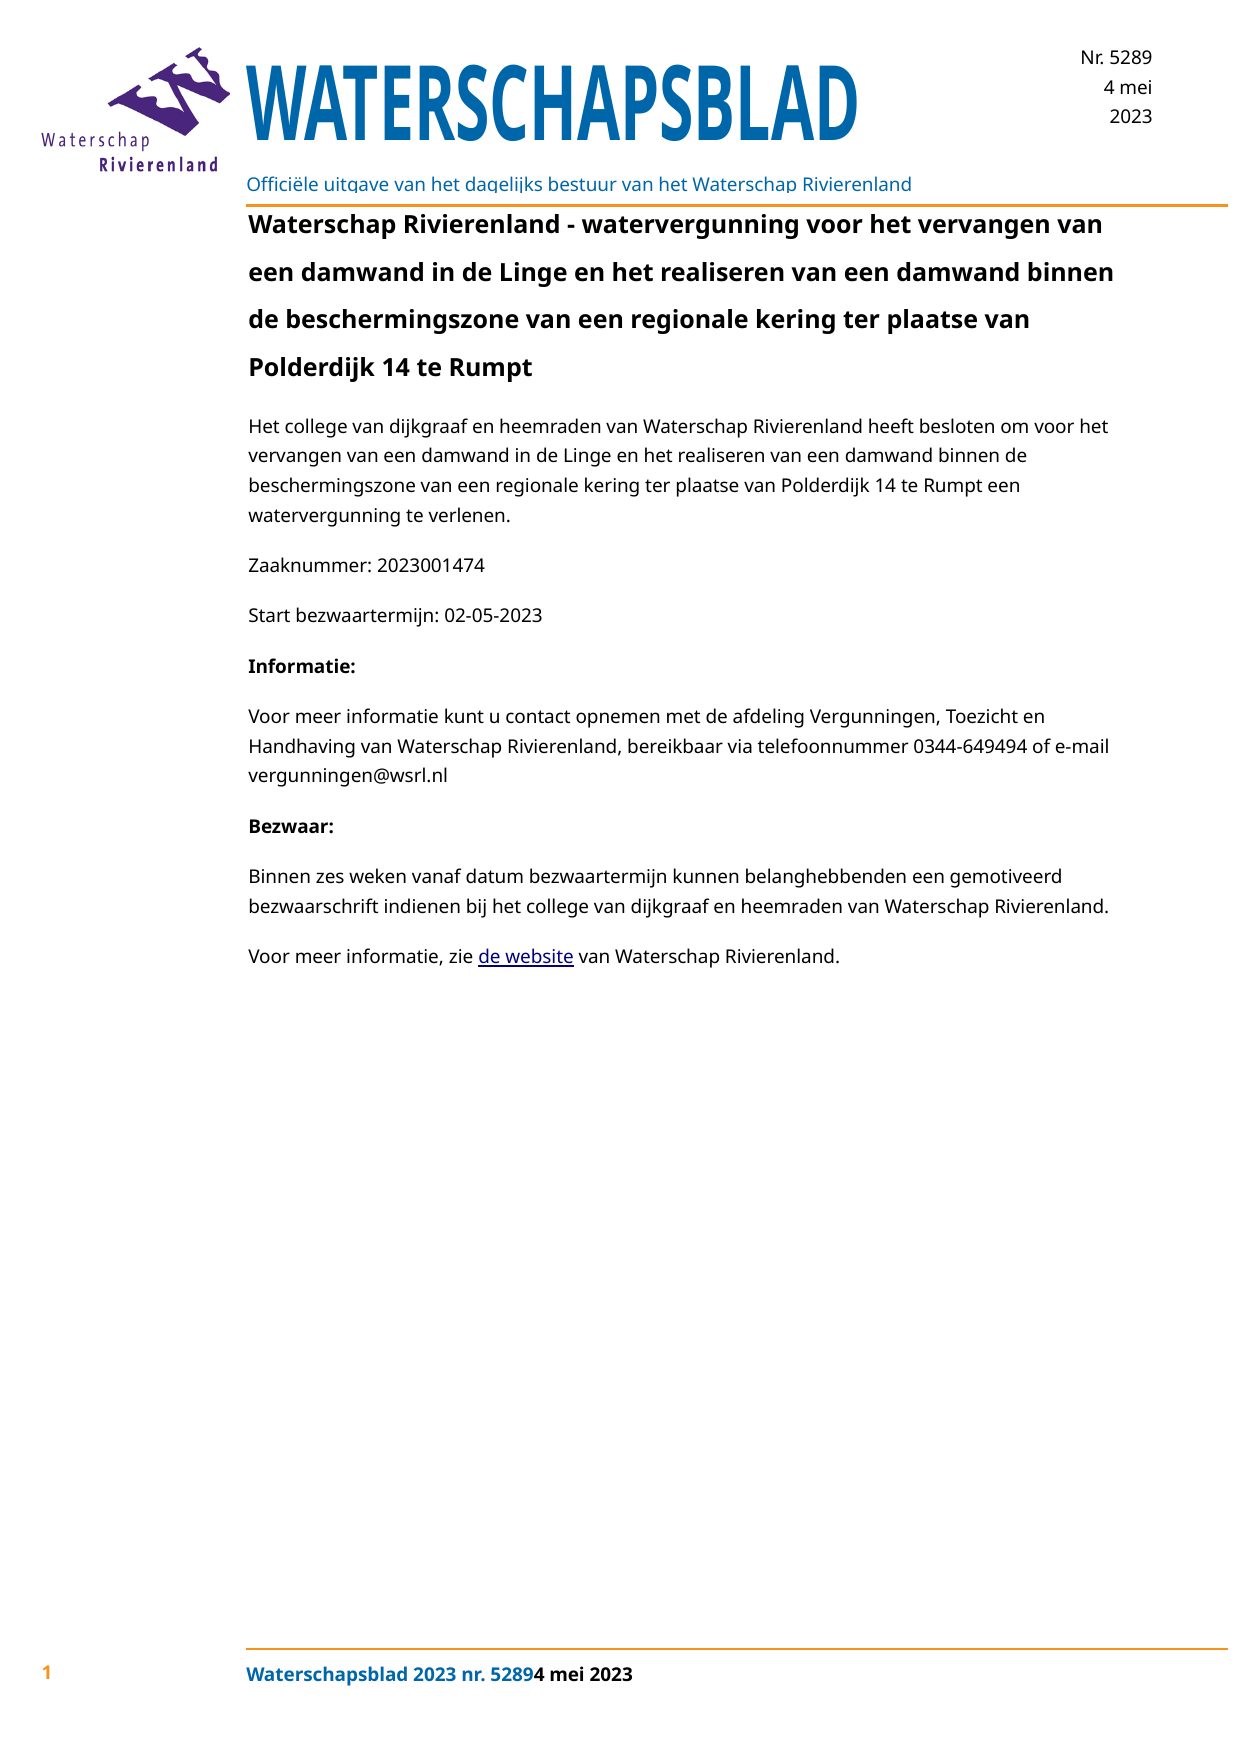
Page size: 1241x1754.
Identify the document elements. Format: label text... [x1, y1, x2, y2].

text Voor meer informatie kunt u contact opnemen met de afdeling Vergunningen, Toezicht en Handhaving van Waterschap Rivierenland, bereikbaar via telefoonnummer 0344-649494 of e-mail vergunningen@wsrl.nl [248, 703, 1152, 788]
text Binnen zes weken vanaf datum bezwaartermijn kunnen belanghebbenden een gemotiveerd bezwaarschrift indienen bij het college van dijkgraaf en heemraden van Waterschap Rivierenland. [248, 863, 1152, 919]
text Start bezwaartermijn: 02-05-2023 [248, 603, 1152, 628]
text Voor meer informatie, zie de website van Waterschap Rivierenland. [248, 943, 1152, 969]
text Zaaknummer: 2023001474 [248, 552, 1152, 578]
picture [41, 47, 231, 172]
text Bezwaar: [248, 813, 1152, 839]
text Informatie: [248, 653, 1152, 679]
text Waterschap Rivierenland - watervergunning voor het vervangen van een damwand in de Linge en het realiseren van een damwand binnen de beschermingszone van een regionale kering ter plaatse van Polderdijk 14 te Rumpt [248, 207, 1152, 384]
text Het college van dijkgraaf en heemraden van Waterschap Rivierenland heeft besloten om voor het vervangen van een damwand in de Linge en het realiseren van een damwand binnen de beschermingszone van een regionale kering ter plaatse van Polderdijk 14 te Rumpt een watervergunning te verlenen. [248, 413, 1152, 528]
